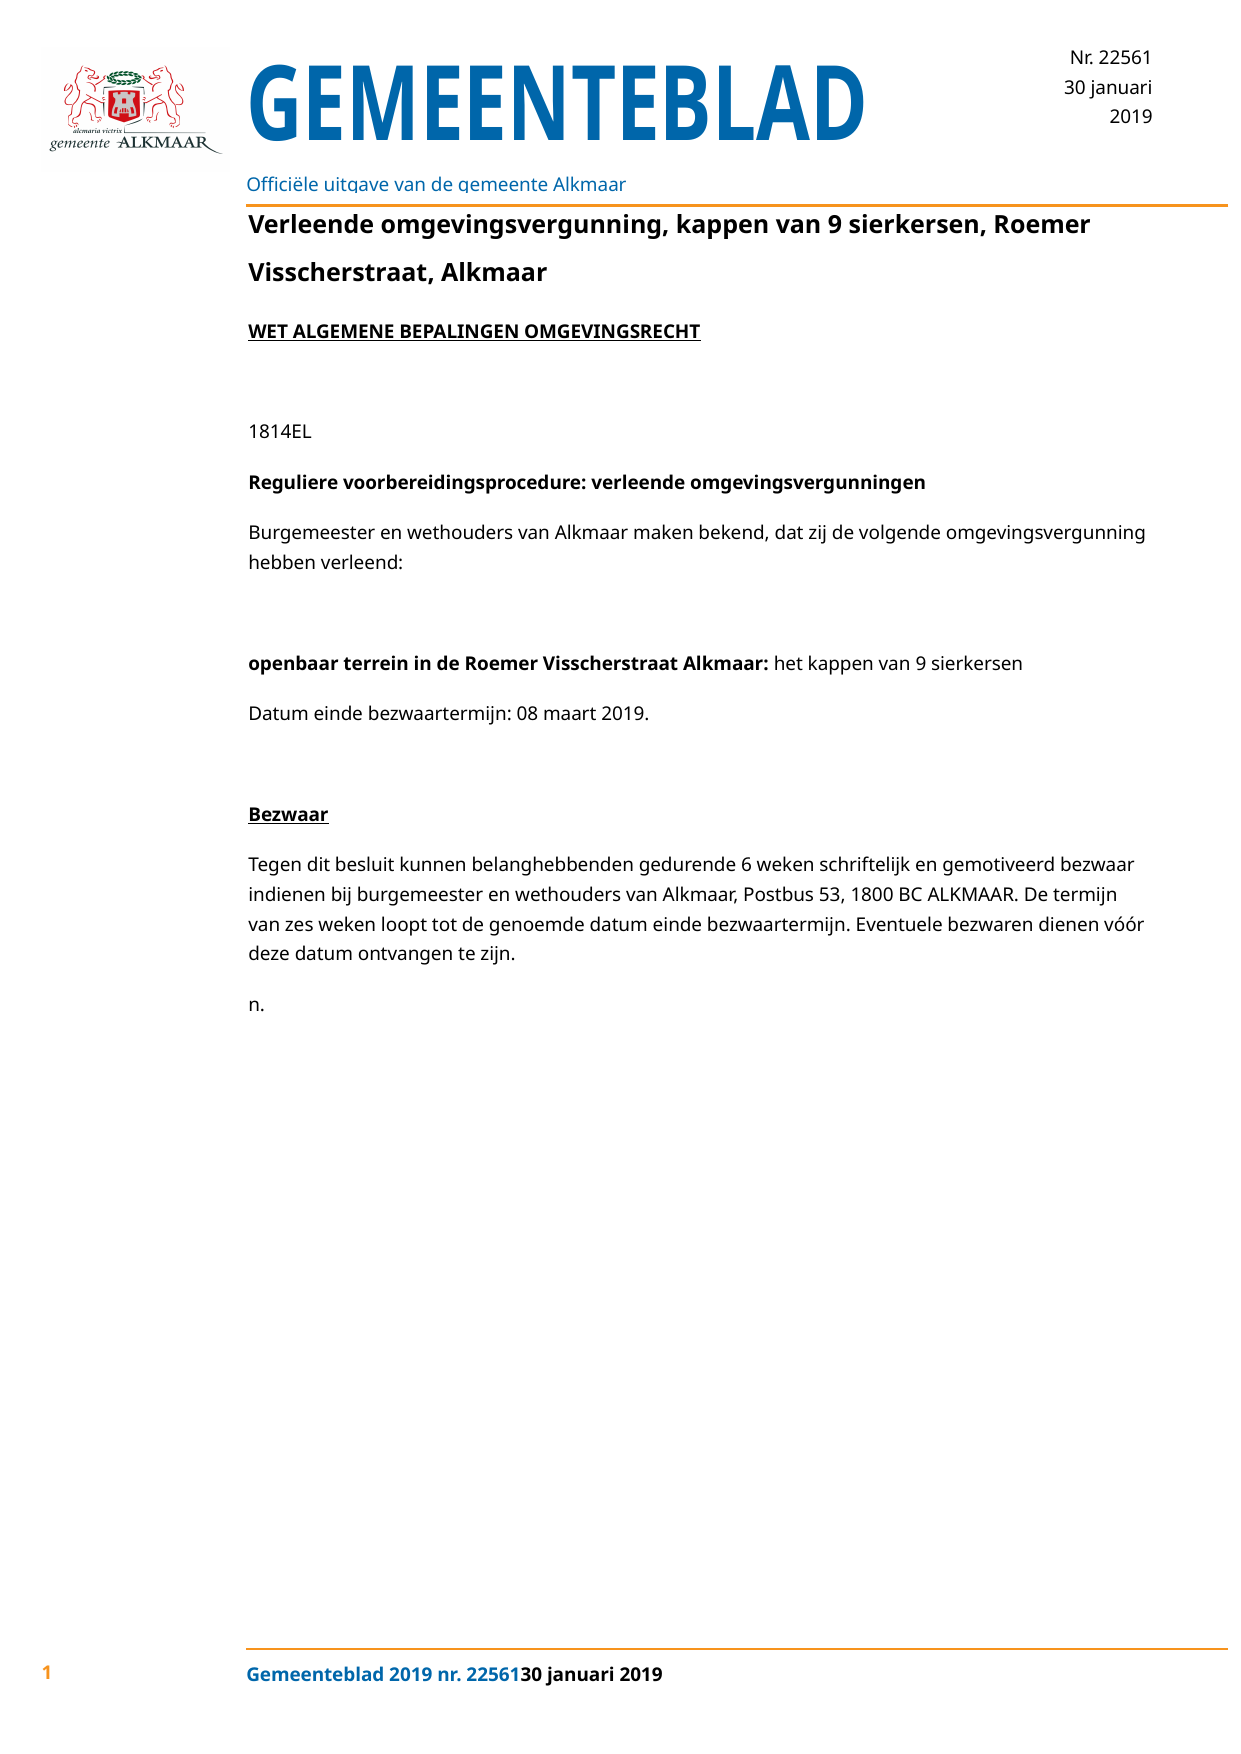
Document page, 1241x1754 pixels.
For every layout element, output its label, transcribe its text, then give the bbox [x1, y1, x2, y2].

picture [41, 47, 231, 172]
text Tegen dit besluit kunnen belanghebbenden gedurende 6 weken schriftelijk en gemotiveerd bezwaar indienen bij burgemeester en wethouders van Alkmaar, Postbus 53, 1800 BC ALKMAAR. De termijn van zes weken loopt tot de genoemde datum einde bezwaartermijn. Eventuele bezwaren dienen vóór deze datum ontvangen te zijn. [248, 852, 1152, 966]
text Reguliere voorbereidingsprocedure: verleende omgevingsvergunningen [248, 469, 1152, 495]
text WET ALGEMENE BEPALINGEN OMGEVINGSRECHT [248, 318, 1152, 344]
text Datum einde bezwaartermijn: 08 maart 2019. [248, 700, 1152, 726]
text Burgemeester en wethouders van Alkmaar maken bekend, dat zij de volgende omgevingsvergunning hebben verleend: [248, 519, 1152, 575]
text Verleende omgevingsvergunning, kappen van 9 sierkersen, Roemer Visscherstraat, Alkmaar [248, 207, 1152, 288]
text openbaar terrein in de Roemer Visscherstraat Alkmaar: het kappen van 9 sierkersen [248, 650, 1152, 676]
text Bezwaar [248, 801, 1152, 827]
text 1814EL [248, 419, 1152, 444]
text n. [248, 991, 1152, 1017]
